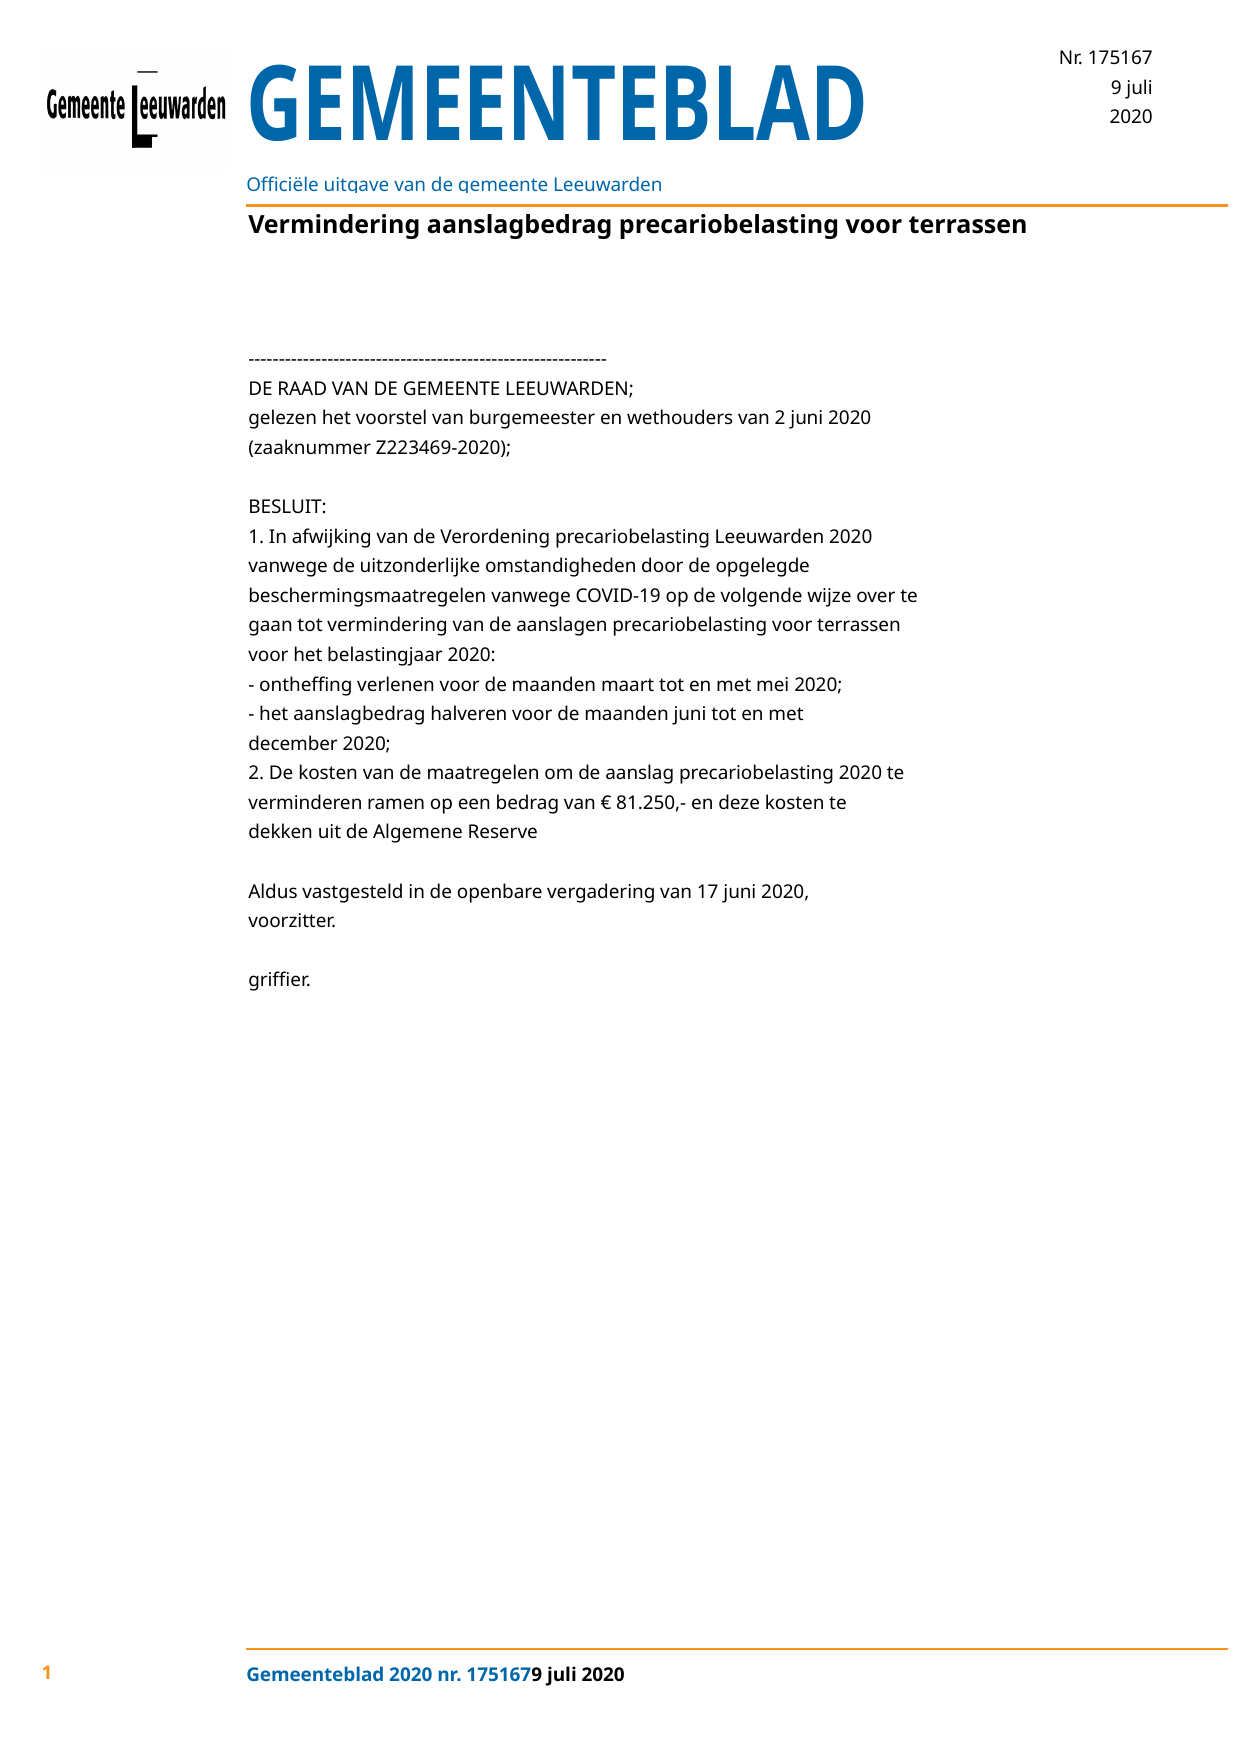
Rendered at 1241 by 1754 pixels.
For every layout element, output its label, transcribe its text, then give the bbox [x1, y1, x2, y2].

text voor het belastingjaar 2020: [248, 641, 1152, 667]
text dekken uit de Algemene Reserve [248, 819, 1152, 844]
picture [41, 47, 231, 172]
text beschermingsmaatregelen vanwege COVID-19 op de volgende wijze over te [248, 582, 1152, 608]
text - ontheffing verlenen voor de maanden maart tot en met mei 2020; [248, 671, 1152, 696]
text - het aanslagbedrag halveren voor de maanden juni tot en met [248, 700, 1152, 726]
text december 2020; [248, 730, 1152, 756]
text 2. De kosten van de maatregelen om de aanslag precariobelasting 2020 te [248, 759, 1152, 785]
text BESLUIT: [248, 493, 1152, 519]
text DE RAAD VAN DE GEMEENTE LEEUWARDEN; [248, 375, 1152, 401]
text Vermindering aanslagbedrag precariobelasting voor terrassen [248, 207, 1152, 241]
text gelezen het voorstel van burgemeester en wethouders van 2 juni 2020 [248, 404, 1152, 430]
text 1. In afwijking van de Verordening precariobelasting Leeuwarden 2020 [248, 523, 1152, 548]
text ----------------------------------------------------------- [248, 345, 1152, 371]
text vanwege de uitzonderlijke omstandigheden door de opgelegde [248, 552, 1152, 578]
text (zaaknummer Z223469-2020); [248, 434, 1152, 460]
text voorzitter. [248, 907, 1152, 933]
text gaan tot vermindering van de aanslagen precariobelasting voor terrassen [248, 612, 1152, 637]
text griffier. [248, 967, 1152, 992]
text Aldus vastgesteld in de openbare vergadering van 17 juni 2020, [248, 878, 1152, 903]
text verminderen ramen op een bedrag van € 81.250,- en deze kosten te [248, 789, 1152, 815]
